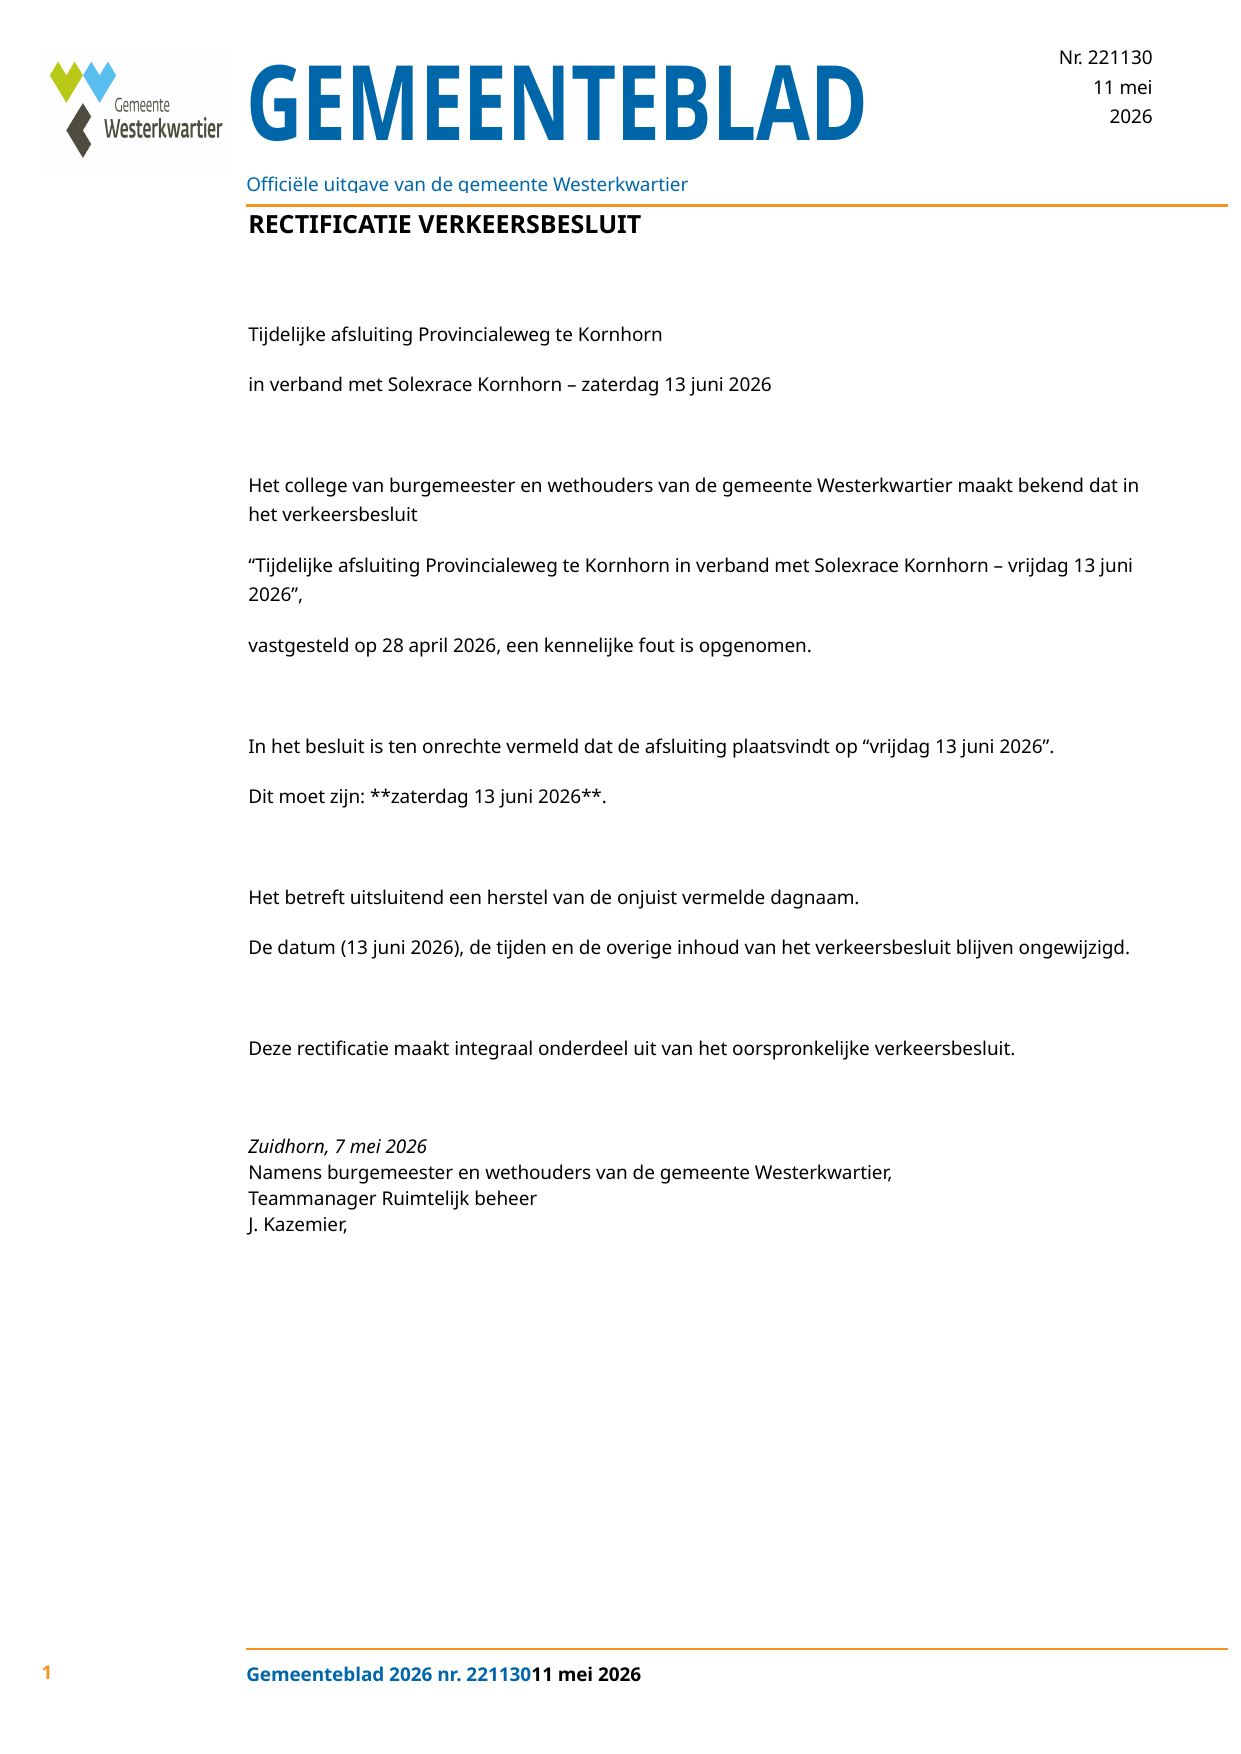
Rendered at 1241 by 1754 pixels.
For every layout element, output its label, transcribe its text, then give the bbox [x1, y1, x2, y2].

text Zuidhorn, 7 mei 2026 [248, 1133, 1152, 1159]
text Tijdelijke afsluiting Provincialeweg te Kornhorn [248, 321, 1152, 346]
picture [41, 47, 231, 172]
text Het betreft uitsluitend een herstel van de onjuist vermelde dagnaam. [248, 884, 1152, 910]
text In het besluit is ten onrechte vermeld dat de afsluiting plaatsvindt op “vrijdag 13 juni 2026”. [248, 733, 1152, 758]
text Teammanager Ruimtelijk beheer [248, 1185, 1152, 1211]
text “Tijdelijke afsluiting Provincialeweg te Kornhorn in verband met Solexrace Kornhorn – vrijdag 13 juni 2026”, [248, 552, 1152, 607]
text Deze rectificatie maakt integraal onderdeel uit van het oorspronkelijke verkeersbesluit. [248, 1035, 1152, 1061]
text Het college van burgemeester en wethouders van de gemeente Westerkwartier maakt bekend dat in het verkeersbesluit [248, 472, 1152, 527]
text in verband met Solexrace Kornhorn – zaterdag 13 juni 2026 [248, 371, 1152, 397]
text Dit moet zijn: **zaterdag 13 juni 2026**. [248, 783, 1152, 809]
text RECTIFICATIE VERKEERSBESLUIT [248, 207, 1152, 241]
text Namens burgemeester en wethouders van de gemeente Westerkwartier, [248, 1159, 1152, 1185]
text J. Kazemier, [248, 1211, 1152, 1236]
text vastgesteld op 28 april 2026, een kennelijke fout is opgenomen. [248, 632, 1152, 658]
text De datum (13 juni 2026), de tijden en de overige inhoud van het verkeersbesluit blijven ongewijzigd. [248, 934, 1152, 960]
